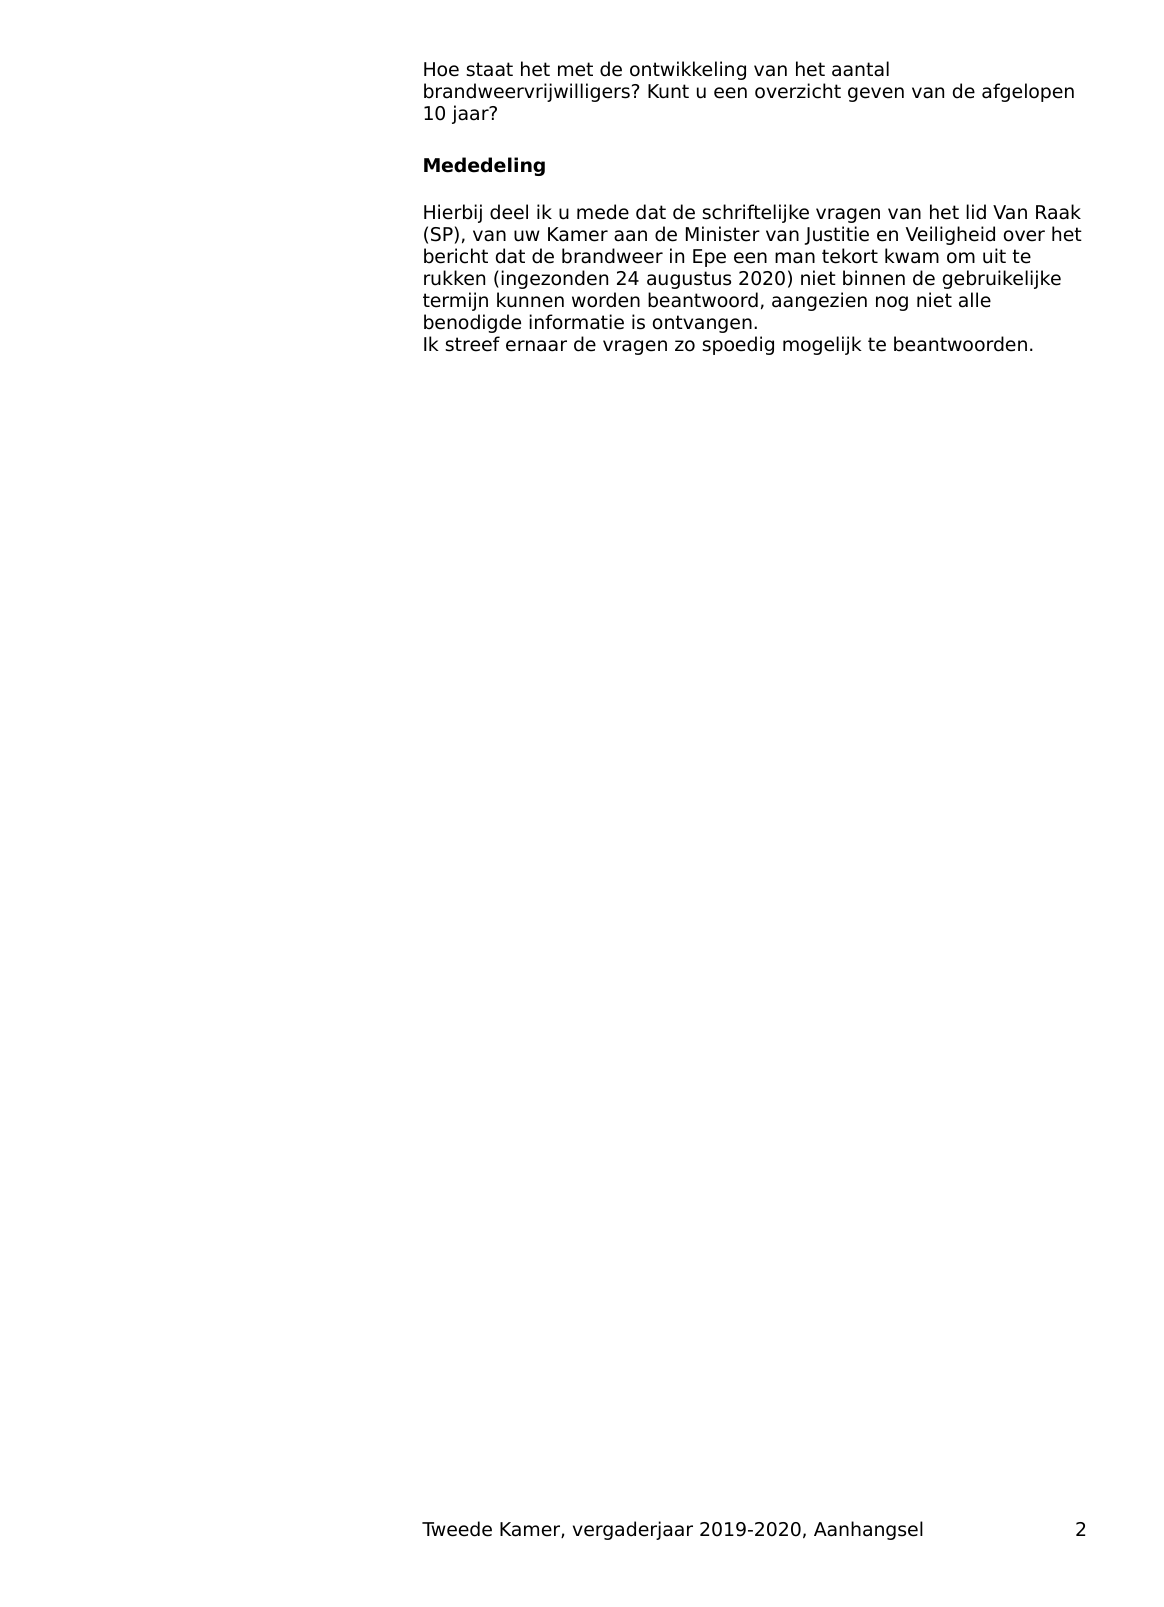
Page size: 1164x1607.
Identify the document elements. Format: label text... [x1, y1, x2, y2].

text Hoe staat het met de ontwikkeling van het aantal brandweervrijwilligers? Kunt u een overzicht geven van de afgelopen 10 jaar? [422, 59, 1087, 125]
text Hierbij deel ik u mede dat de schriftelijke vragen van het lid Van Raak (SP), van uw Kamer aan de Minister van Justitie en Veiligheid over het bericht dat de brandweer in Epe een man tekort kwam om uit te rukken (ingezonden 24 augustus 2020) niet binnen de gebruikelijke termijn kunnen worden beantwoord, aangezien nog niet alle benodigde informatie is ontvangen. [422, 202, 1087, 334]
text Ik streef ernaar de vragen zo spoedig mogelijk te beantwoorden. [422, 334, 1087, 356]
subtitle Mededeling [422, 155, 1087, 177]
